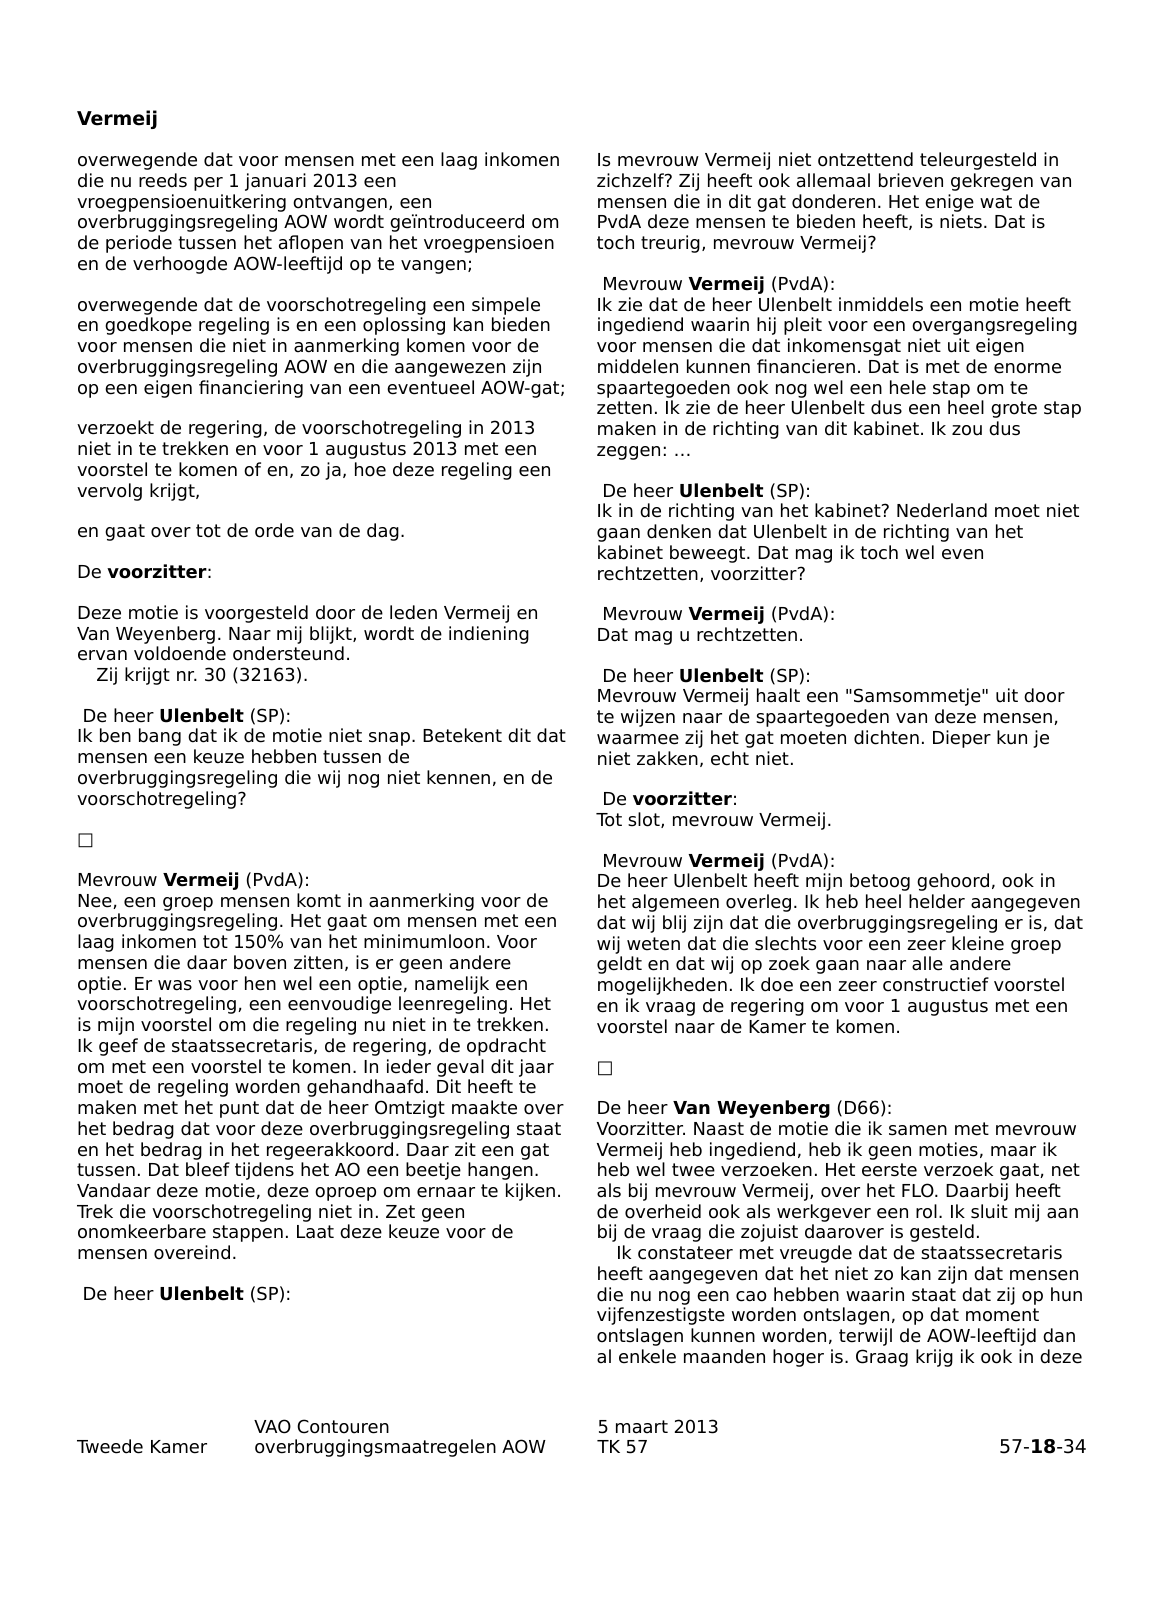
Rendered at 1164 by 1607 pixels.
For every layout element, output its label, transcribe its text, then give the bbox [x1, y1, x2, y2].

text Mevrouw Vermeij (PvdA): [596, 851, 1087, 871]
text De heer Ulenbelt (SP): [596, 480, 1087, 501]
text overwegende dat voor mensen met een laag inkomen die nu reeds per 1 januari 2013 een vroegpensioenuitkering ontvangen, een overbruggingsregeling AOW wordt geïntroduceerd om de periode tussen het aflopen van het vroegpensioen en de verhoogde AOW-leeftijd op te vangen; [77, 150, 567, 274]
text De heer Ulenbelt heeft mijn betoog gehoord, ook in het algemeen overleg. Ik heb heel helder aangegeven dat wij blij zijn dat die overbruggingsregeling er is, dat wij weten dat die slechts voor een zeer kleine groep geldt en dat wij op zoek gaan naar alle andere mogelijkheden. Ik doe een zeer constructief voorstel en ik vraag de regering om voor 1 augustus met een voorstel naar de Kamer te komen. [596, 871, 1087, 1037]
text Nee, een groep mensen komt in aanmerking voor de overbruggingsregeling. Het gaat om mensen met een laag inkomen tot 150% van het minimumloon. Voor mensen die daar boven zitten, is er geen andere optie. Er was voor hen wel een optie, namelijk een voorschotregeling, een eenvoudige leenregeling. Het is mijn voorstel om die regeling nu niet in te trekken. Ik geef de staatssecretaris, de regering, de opdracht om met een voorstel te komen. In ieder geval dit jaar moet de regeling worden gehandhaafd. Dit heeft te maken met het punt dat de heer Omtzigt maakte over het bedrag dat voor deze overbruggingsregeling staat en het bedrag in het regeerakkoord. Daar zit een gat tussen. Dat bleef tijdens het AO een beetje hangen. Vandaar deze motie, deze oproep om ernaar te kijken. Trek die voorschotregeling niet in. Zet geen onomkeerbare stappen. Laat deze keuze voor de mensen overeind. [77, 891, 567, 1264]
text Mevrouw Vermeij (PvdA): [596, 604, 1087, 625]
text Deze motie is voorgesteld door de leden Vermeij en Van Weyenberg. Naar mij blijkt, wordt de indiening ervan voldoende ondersteund. [77, 603, 567, 665]
text overwegende dat de voorschotregeling een simpele en goedkope regeling is en een oplossing kan bieden voor mensen die niet in aanmerking komen voor de overbruggingsregeling AOW en die aangewezen zijn op een eigen financiering van een eventueel AOW-gat; [77, 294, 567, 398]
text Mevrouw Vermeij haalt een "Samsommetje" uit door te wijzen naar de spaartegoeden van deze mensen, waarmee zij het gat moeten dichten. Dieper kun je niet zakken, echt niet. [596, 686, 1087, 769]
text Mevrouw Vermeij (PvdA): [596, 274, 1087, 294]
text Voorzitter. Naast de motie die ik samen met mevrouw Vermeij heb ingediend, heb ik geen moties, maar ik heb wel twee verzoeken. Het eerste verzoek gaat, net als bij mevrouw Vermeij, over het FLO. Daarbij heeft de overheid ook als werkgever een rol. Ik sluit mij aan bij de vraag die zojuist daarover is gesteld. [596, 1119, 1087, 1243]
text De voorzitter: [596, 789, 1087, 810]
text De voorzitter: [77, 562, 567, 583]
text De heer Ulenbelt (SP): [77, 706, 567, 726]
text Mevrouw Vermeij (PvdA): [77, 870, 567, 891]
text De heer Ulenbelt (SP): [77, 1284, 567, 1304]
text Ik ben bang dat ik de motie niet snap. Betekent dit dat mensen een keuze hebben tussen de overbruggingsregeling die wij nog niet kennen, en de voorschotregeling? [77, 726, 567, 809]
text Zij krijgt nr. 30 (32163). [77, 665, 567, 686]
text Ik constateer met vreugde dat de staatssecretaris heeft aangegeven dat het niet zo kan zijn dat mensen die nu nog een cao hebben waarin staat dat zij op hun vijfenzestigste worden ontslagen, op dat moment ontslagen kunnen worden, terwijl de AOW-leeftijd dan al enkele maanden hoger is. Graag krijg ik ook in deze [596, 1243, 1087, 1367]
text Is mevrouw Vermeij niet ontzettend teleurgesteld in zichzelf? Zij heeft ook allemaal brieven gekregen van mensen die in dit gat donderen. Het enige wat de PvdA deze mensen te bieden heeft, is niets. Dat is toch treurig, mevrouw Vermeij? [596, 150, 1087, 254]
text Ik in de richting van het kabinet? Nederland moet niet gaan denken dat Ulenbelt in de richting van het kabinet beweegt. Dat mag ik toch wel even rechtzetten, voorzitter? [596, 501, 1087, 584]
text □ [77, 829, 567, 850]
text □ [596, 1057, 1087, 1078]
text en gaat over tot de orde van de dag. [77, 521, 567, 542]
text De heer Van Weyenberg (D66): [596, 1098, 1087, 1119]
text verzoekt de regering, de voorschotregeling in 2013 niet in te trekken en voor 1 augustus 2013 met een voorstel te komen of en, zo ja, hoe deze regeling een vervolg krijgt, [77, 418, 567, 501]
text Dat mag u rechtzetten. [596, 625, 1087, 646]
text Ik zie dat de heer Ulenbelt inmiddels een motie heeft ingediend waarin hij pleit voor een overgangsregeling voor mensen die dat inkomensgat niet uit eigen middelen kunnen financieren. Dat is met de enorme spaartegoeden ook nog wel een hele stap om te zetten. Ik zie de heer Ulenbelt dus een heel grote stap maken in de richting van dit kabinet. Ik zou dus zeggen: … [596, 294, 1087, 460]
text Tot slot, mevrouw Vermeij. [596, 810, 1087, 831]
text De heer Ulenbelt (SP): [596, 666, 1087, 686]
